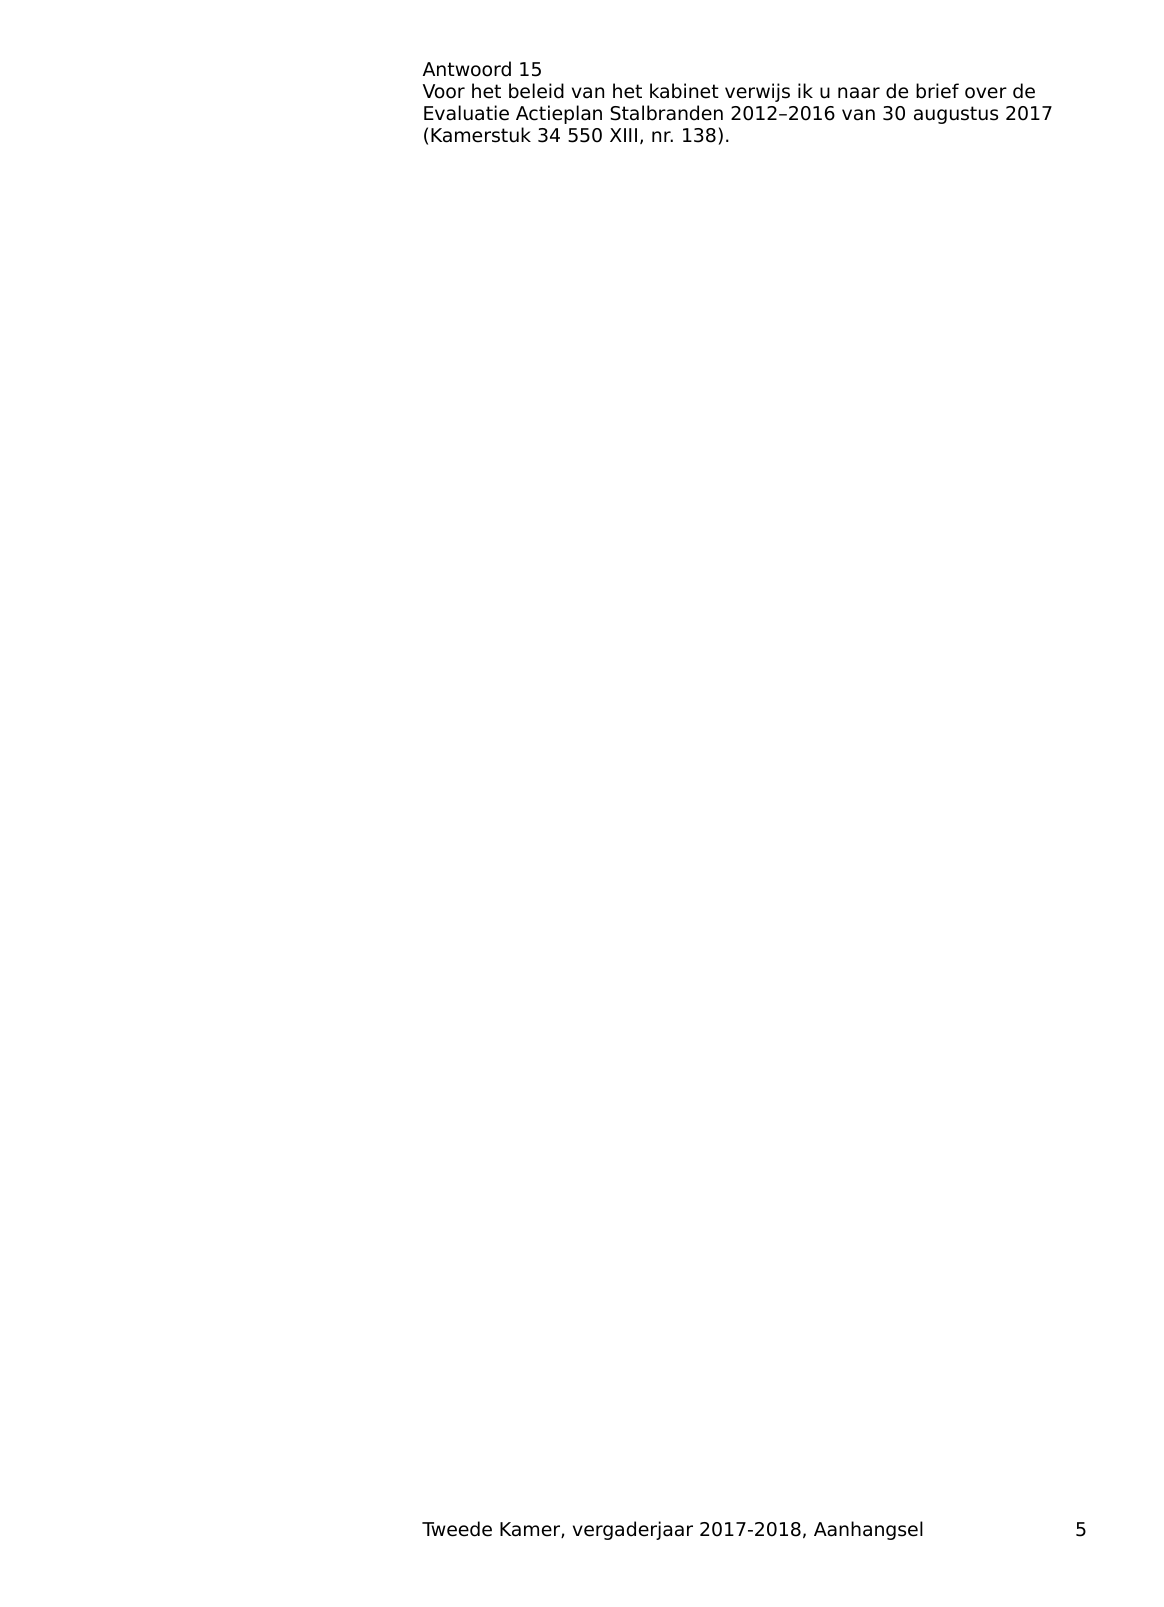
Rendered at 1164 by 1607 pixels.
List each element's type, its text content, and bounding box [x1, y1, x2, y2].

text Voor het beleid van het kabinet verwijs ik u naar de brief over de Evaluatie Actieplan Stalbranden 2012–2016 van 30 augustus 2017 (Kamerstuk 34 550 XIII, nr. 138). [422, 81, 1087, 147]
text Antwoord 15 [422, 59, 1087, 81]
